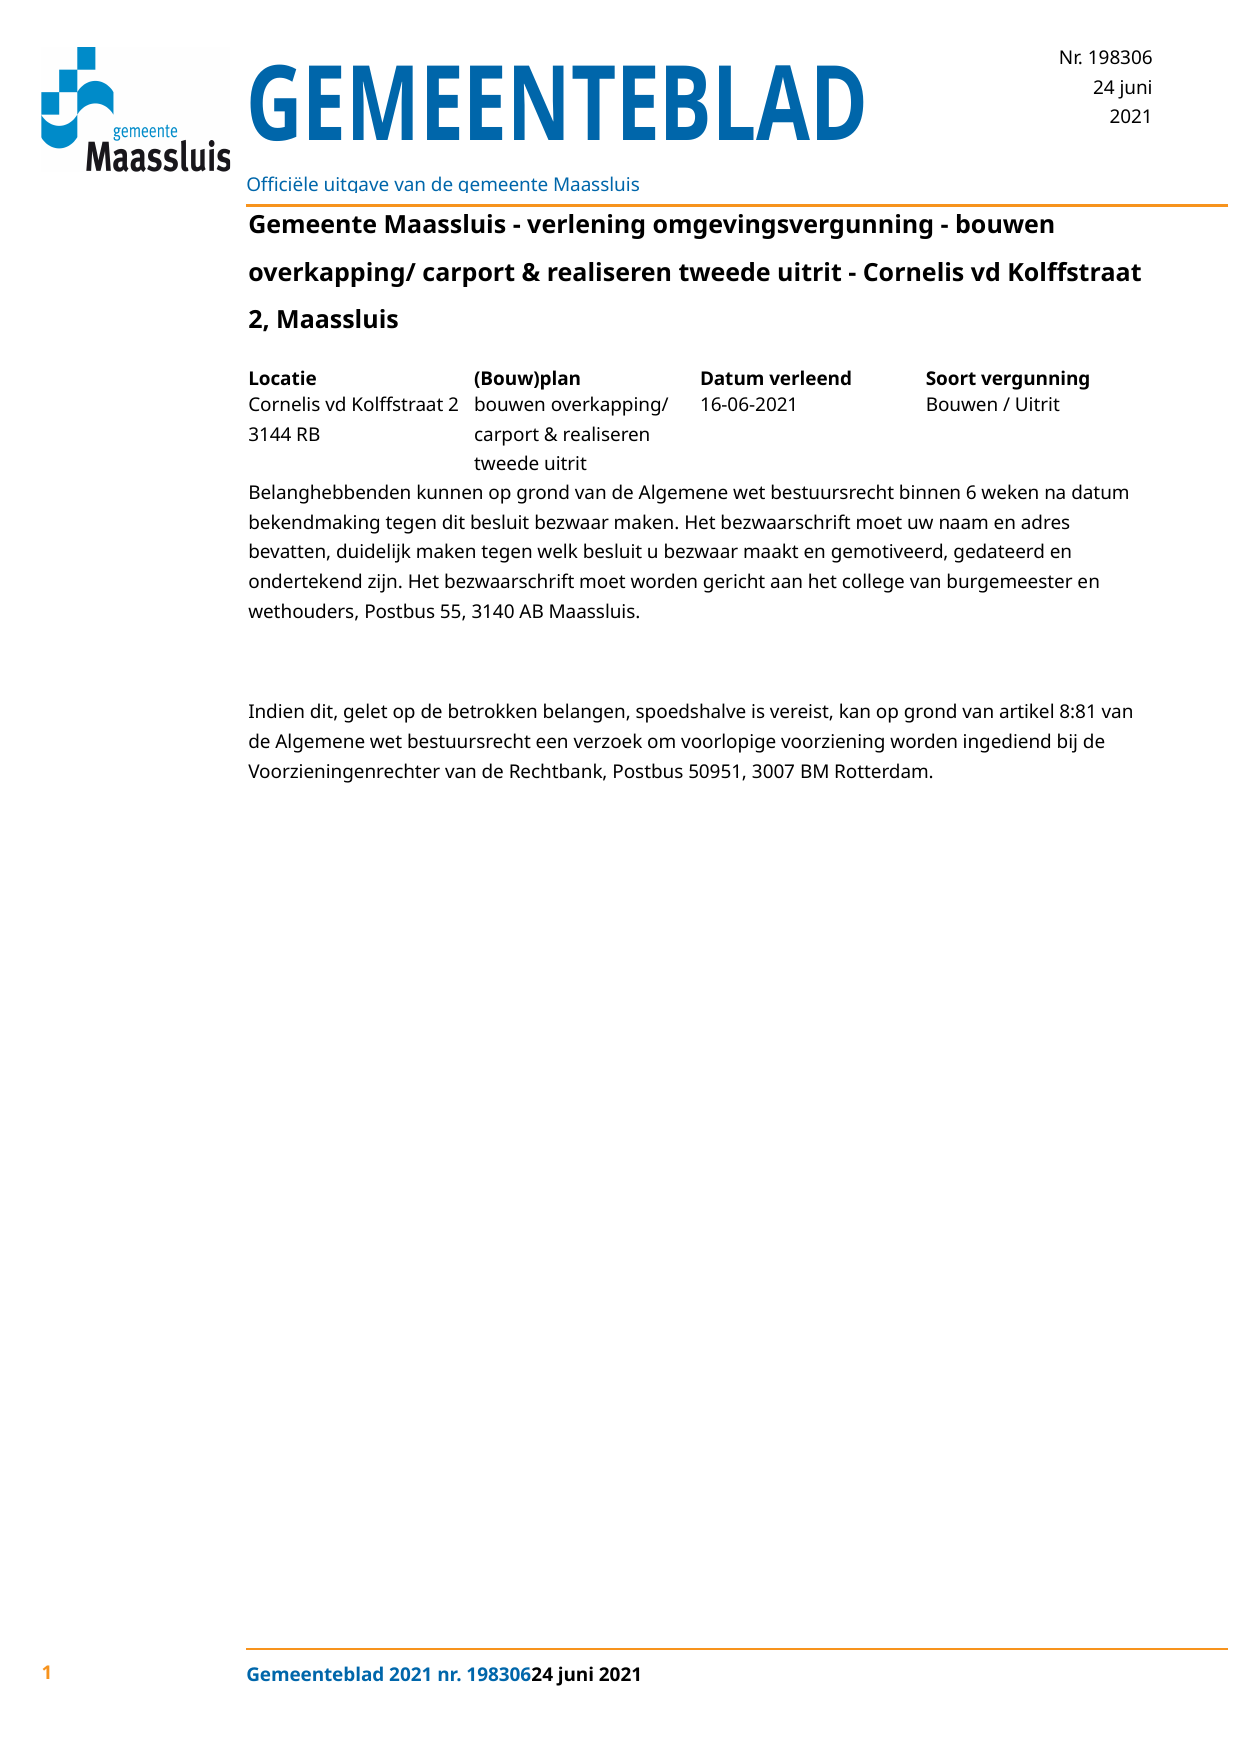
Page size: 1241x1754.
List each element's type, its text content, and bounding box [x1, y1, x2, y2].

text Gemeente Maassluis - verlening omgevingsvergunning - bouwen overkapping/ carport & realiseren tweede uitrit - Cornelis vd Kolffstraat 2, Maassluis [248, 207, 1152, 336]
table_header Soort vergunning [926, 366, 1152, 391]
table_cell 16-06-2021 [700, 391, 926, 476]
picture [41, 47, 231, 172]
table_header Datum verleend [700, 366, 926, 391]
table_header Locatie [248, 366, 474, 391]
picture [41, 47, 77, 92]
table_cell bouwen overkapping/ carport & realiseren tweede uitrit [474, 391, 700, 476]
text Belanghebbenden kunnen op grond van de Algemene wet bestuursrecht binnen 6 weken na datum bekendmaking tegen dit besluit bezwaar maken. Het bezwaarschrift moet uw naam en adres bevatten, duidelijk maken tegen welk besluit u bezwaar maakt en gemotiveerd, gedateerd en ondertekend zijn. Het bezwaarschrift moet worden gericht aan het college van burgemeester en wethouders, Postbus 55, 3140 AB Maassluis. [248, 479, 1152, 623]
table_cell Bouwen / Uitrit [926, 391, 1152, 476]
table_header (Bouw)plan [474, 366, 700, 391]
table_cell Cornelis vd Kolffstraat 2 3144 RB [248, 391, 474, 476]
text Indien dit, gelet op de betrokken belangen, spoedshalve is vereist, kan op grond van artikel 8:81 van de Algemene wet bestuursrecht een verzoek om voorlopige voorziening worden ingediend bij de Voorzieningenrechter van de Rechtbank, Postbus 50951, 3007 BM Rotterdam. [248, 699, 1152, 783]
